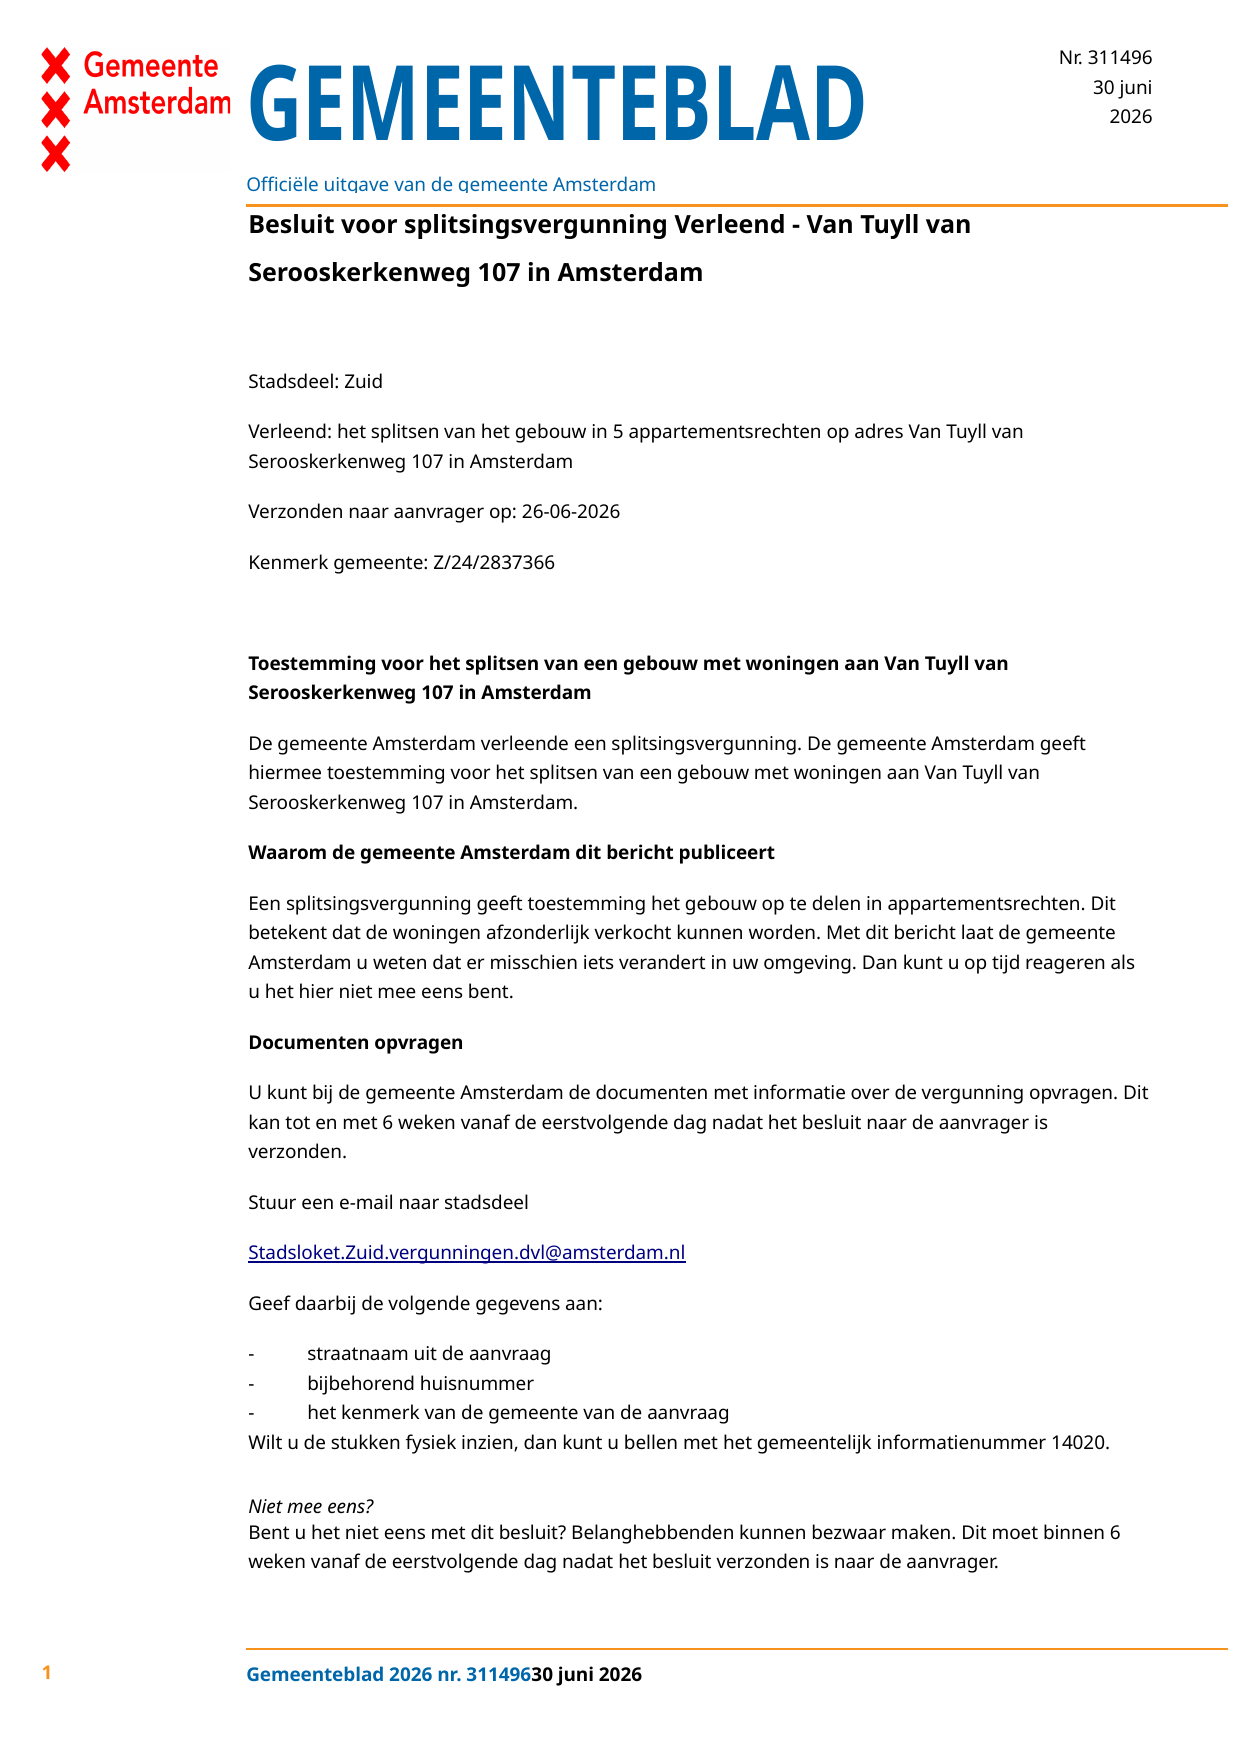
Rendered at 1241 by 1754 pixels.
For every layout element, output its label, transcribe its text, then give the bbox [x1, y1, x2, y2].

list bijbehorend huisnummer [248, 1370, 1152, 1396]
text Niet mee eens? [248, 1493, 1152, 1519]
text Toestemming voor het splitsen van een gebouw met woningen aan Van Tuyll van Serooskerkenweg 107 in Amsterdam [248, 650, 1152, 705]
text Documenten opvragen [248, 1029, 1152, 1055]
text De gemeente Amsterdam verleende een splitsingsvergunning. De gemeente Amsterdam geeft hiermee toestemming voor het splitsen van een gebouw met woningen aan Van Tuyll van Serooskerkenweg 107 in Amsterdam. [248, 730, 1152, 815]
text Besluit voor splitsingsvergunning Verleend - Van Tuyll van Serooskerkenweg 107 in Amsterdam [248, 207, 1152, 288]
text U kunt bij de gemeente Amsterdam de documenten met informatie over de vergunning opvragen. Dit kan tot en met 6 weken vanaf de eerstvolgende dag nadat het besluit naar de aanvrager is verzonden. [248, 1079, 1152, 1164]
text Verzonden naar aanvrager op: 26-06-2026 [248, 499, 1152, 524]
text Verleend: het splitsen van het gebouw in 5 appartementsrechten op adres Van Tuyll van Serooskerkenweg 107 in Amsterdam [248, 419, 1152, 474]
text Stuur een e-mail naar stadsdeel [248, 1189, 1152, 1215]
text Stadsdeel: Zuid [248, 368, 1152, 394]
text Kenmerk gemeente: Z/24/2837366 [248, 549, 1152, 575]
text Geef daarbij de volgende gegevens aan: [248, 1290, 1152, 1316]
list het kenmerk van de gemeente van de aanvraag [248, 1399, 1152, 1425]
text Bent u het niet eens met dit besluit? Belanghebbenden kunnen bezwaar maken. Dit moet binnen 6 weken vanaf de eerstvolgende dag nadat het besluit verzonden is naar de aanvrager. [248, 1519, 1152, 1574]
picture [41, 47, 231, 172]
list straatnaam uit de aanvraag [248, 1340, 1152, 1366]
text Waarom de gemeente Amsterdam dit bericht publiceert [248, 839, 1152, 865]
text Stadsloket.Zuid.vergunningen.dvl@amsterdam.nl [248, 1239, 1152, 1265]
text Wilt u de stukken fysiek inzien, dan kunt u bellen met het gemeentelijk informatienummer 14020. [248, 1429, 1152, 1455]
text Een splitsingsvergunning geeft toestemming het gebouw op te delen in appartementsrechten. Dit betekent dat de woningen afzonderlijk verkocht kunnen worden. Met dit bericht laat de gemeente Amsterdam u weten dat er misschien iets verandert in uw omgeving. Dan kunt u op tijd reageren als u het hier niet mee eens bent. [248, 890, 1152, 1004]
